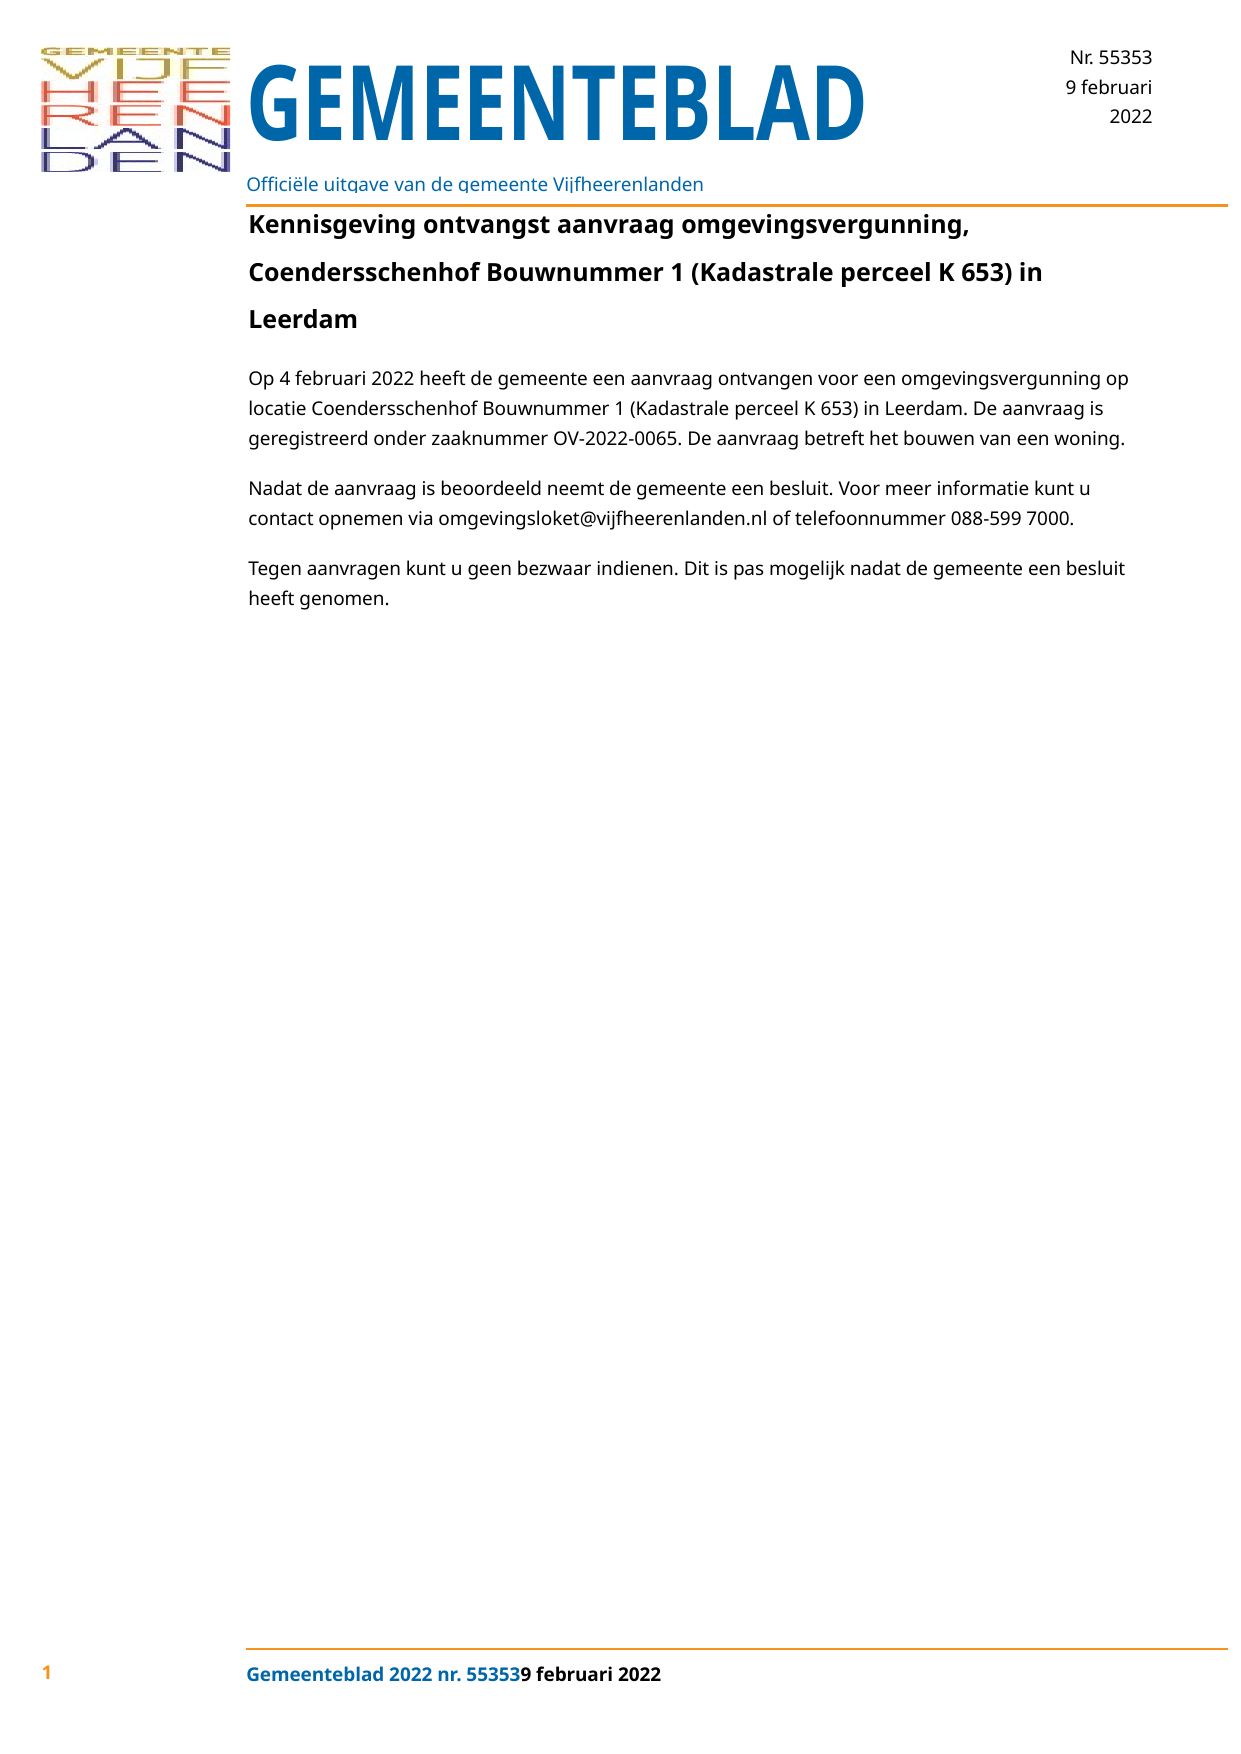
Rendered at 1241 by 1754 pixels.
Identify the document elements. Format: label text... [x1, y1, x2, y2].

text Kennisgeving ontvangst aanvraag omgevingsvergunning, Coendersschenhof Bouwnummer 1 (Kadastrale perceel K 653) in Leerdam [248, 207, 1152, 336]
text Tegen aanvragen kunt u geen bezwaar indienen. Dit is pas mogelijk nadat de gemeente een besluit heeft genomen. [248, 555, 1152, 610]
text Op 4 februari 2022 heeft de gemeente een aanvraag ontvangen voor een omgevingsvergunning op locatie Coendersschenhof Bouwnummer 1 (Kadastrale perceel K 653) in Leerdam. De aanvraag is geregistreerd onder zaaknummer OV-2022-0065. De aanvraag betreft het bouwen van een woning. [248, 366, 1152, 450]
picture [41, 47, 231, 172]
text Nadat de aanvraag is beoordeeld neemt de gemeente een besluit. Voor meer informatie kunt u contact opnemen via omgevingsloket@vijfheerenlanden.nl of telefoonnummer 088-599 7000. [248, 475, 1152, 530]
